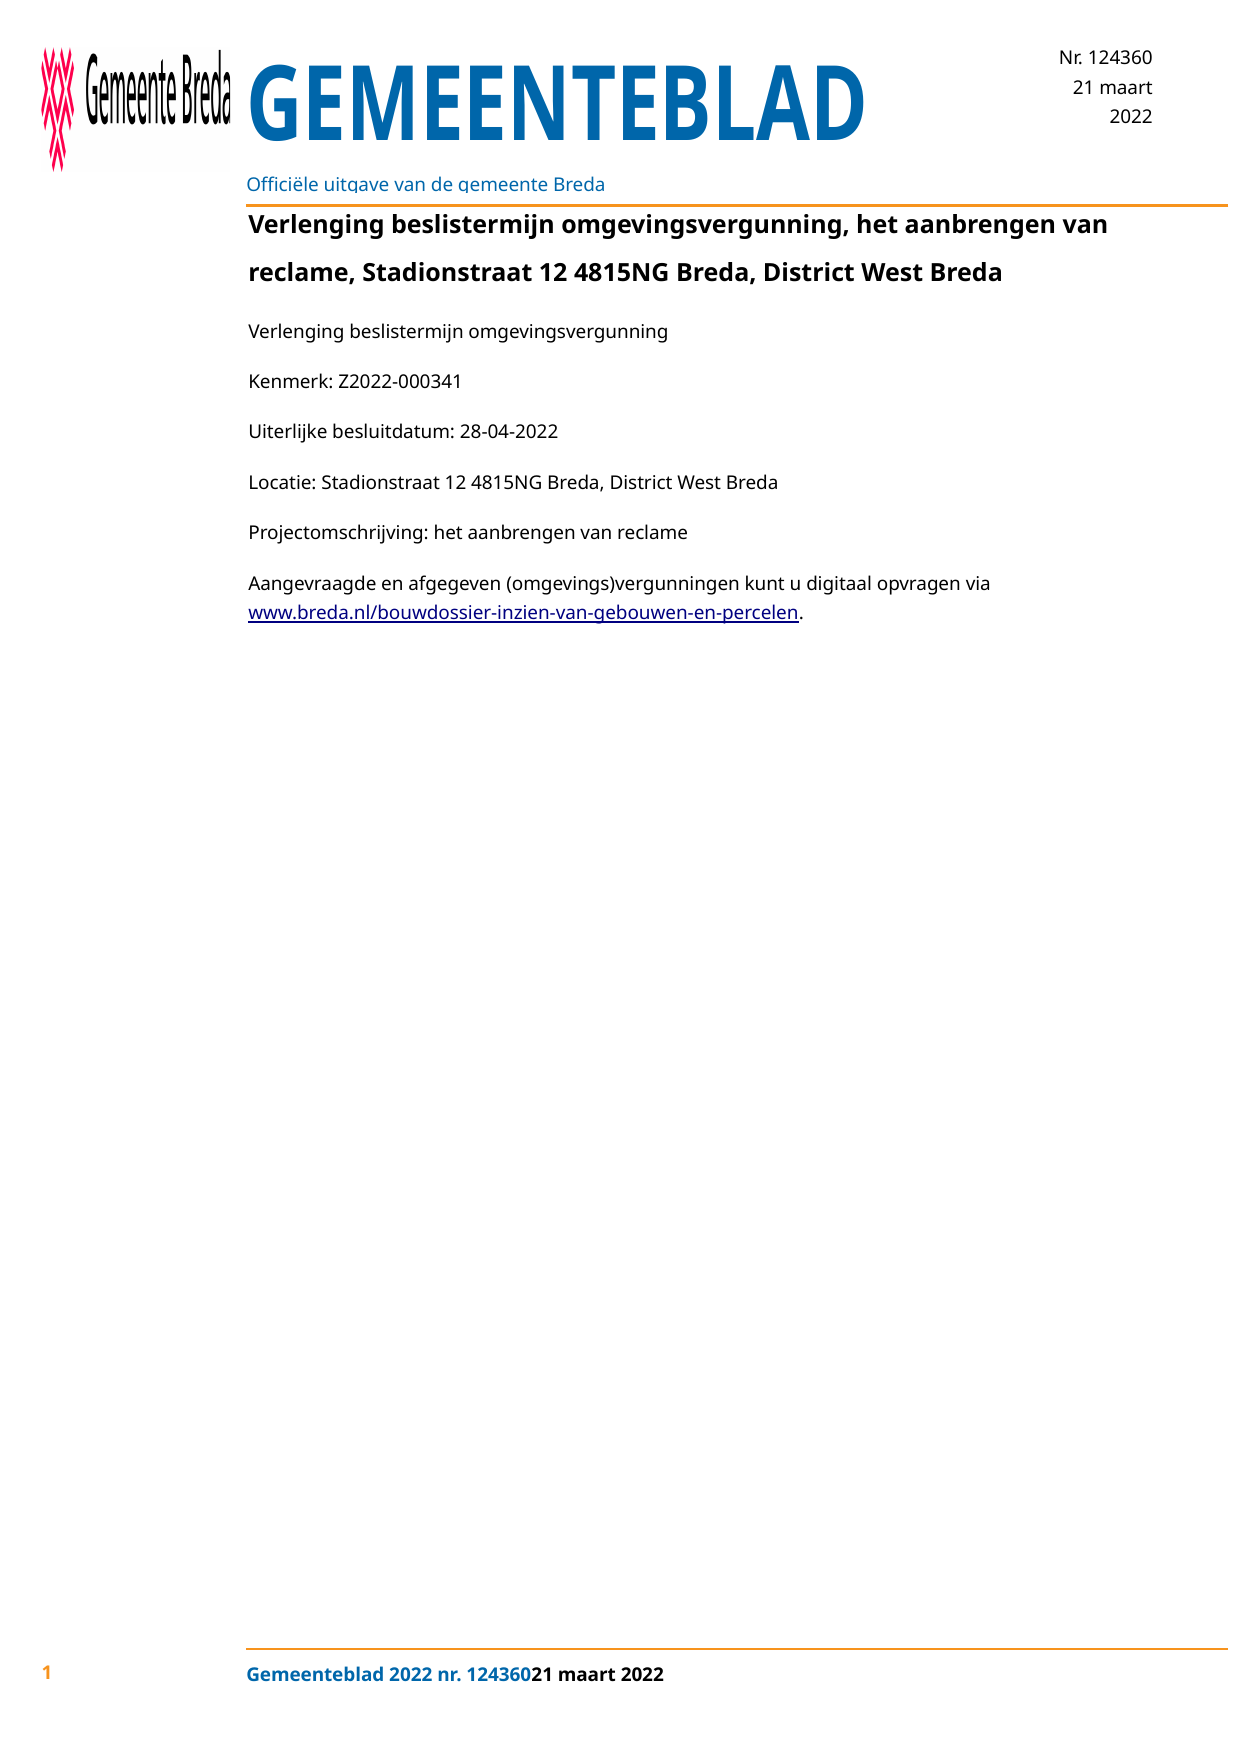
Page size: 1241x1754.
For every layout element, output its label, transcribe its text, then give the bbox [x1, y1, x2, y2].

text Kenmerk: Z2022-000341 [248, 368, 1152, 394]
text Uiterlijke besluitdatum: 28-04-2022 [248, 419, 1152, 444]
text Verlenging beslistermijn omgevingsvergunning [248, 318, 1152, 344]
text Aangevraagde en afgegeven (omgevings)vergunningen kunt u digitaal opvragen via www.breda.nl/bouwdossier-inzien-van-gebouwen-en-percelen. [248, 570, 1152, 625]
text Verlenging beslistermijn omgevingsvergunning, het aanbrengen van reclame, Stadionstraat 12 4815NG Breda, District West Breda [248, 207, 1152, 288]
picture [41, 47, 231, 172]
text Locatie: Stadionstraat 12 4815NG Breda, District West Breda [248, 469, 1152, 495]
text Projectomschrijving: het aanbrengen van reclame [248, 519, 1152, 545]
